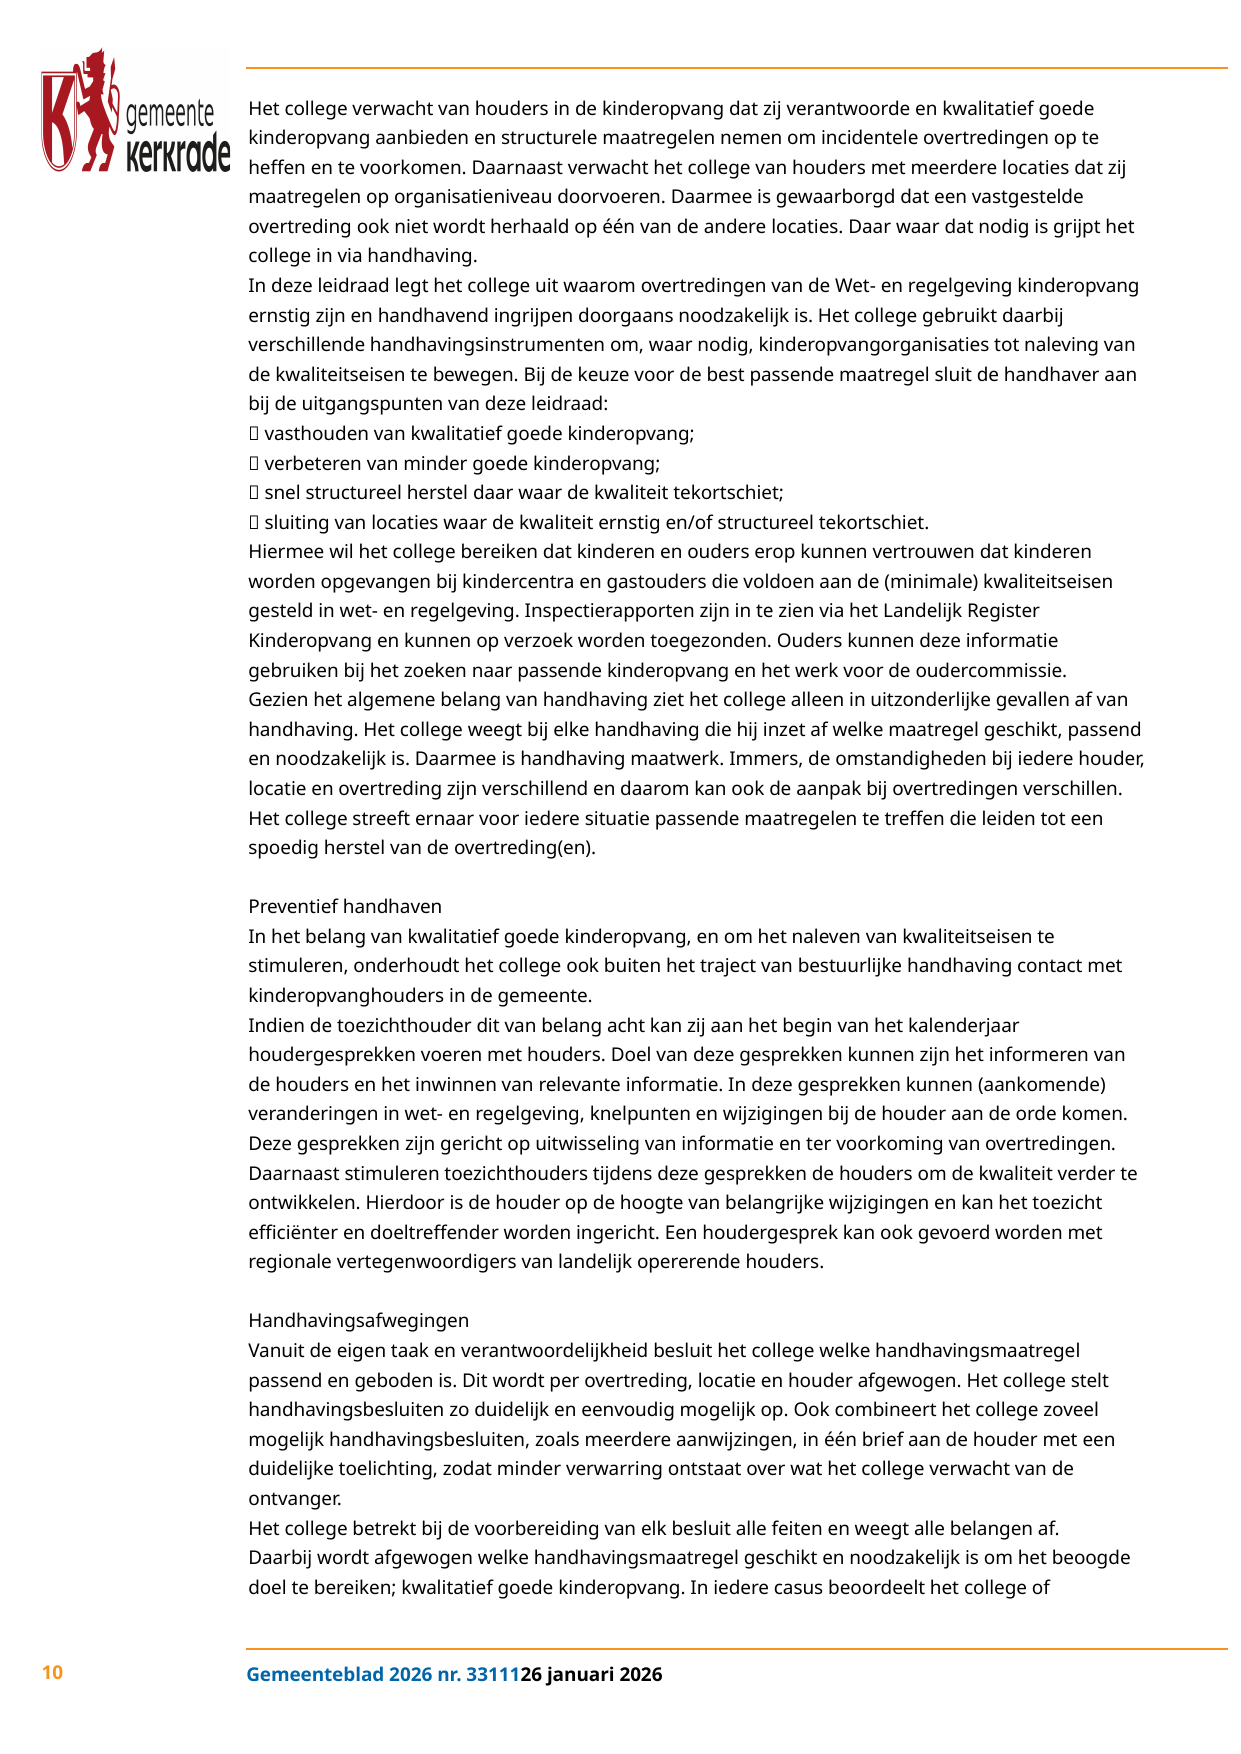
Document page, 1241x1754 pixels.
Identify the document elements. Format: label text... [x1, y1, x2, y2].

text In het belang van kwalitatief goede kinderopvang, en om het naleven van kwaliteitseisen te stimuleren, onderhoudt het college ook buiten het traject van bestuurlijke handhaving contact met kinderopvanghouders in de gemeente. [248, 923, 1152, 1008]
text  verbeteren van minder goede kinderopvang; [248, 450, 1152, 476]
text Daarbij wordt afgewogen welke handhavingsmaatregel geschikt en noodzakelijk is om het beoogde doel te bereiken; kwalitatief goede kinderopvang. In iedere casus beoordeelt het college of [248, 1544, 1152, 1600]
text Het college betrekt bij de voorbereiding van elk besluit alle feiten en weegt alle belangen af. [248, 1515, 1152, 1541]
text Indien de toezichthouder dit van belang acht kan zij aan het begin van het kalenderjaar houdergesprekken voeren met houders. Doel van deze gesprekken kunnen zijn het informeren van de houders en het inwinnen van relevante informatie. In deze gesprekken kunnen (aankomende) veranderingen in wet- en regelgeving, knelpunten en wijzigingen bij de houder aan de orde komen. Deze gesprekken zijn gericht op uitwisseling van informatie en ter voorkoming van overtredingen. Daarnaast stimuleren toezichthouders tijdens deze gesprekken de houders om de kwaliteit verder te ontwikkelen. Hierdoor is de houder op de hoogte van belangrijke wijzigingen en kan het toezicht efficiënter en doeltreffender worden ingericht. Een houdergesprek kan ook gevoerd worden met regionale vertegenwoordigers van landelijk opererende houders. [248, 1012, 1152, 1274]
text Het college verwacht van houders in de kinderopvang dat zij verantwoorde en kwalitatief goede kinderopvang aanbieden en structurele maatregelen nemen om incidentele overtredingen op te heffen en te voorkomen. Daarnaast verwacht het college van houders met meerdere locaties dat zij maatregelen op organisatieniveau doorvoeren. Daarmee is gewaarborgd dat een vastgestelde overtreding ook niet wordt herhaald op één van de andere locaties. Daar waar dat nodig is grijpt het college in via handhaving. [248, 95, 1152, 268]
text Vanuit de eigen taak en verantwoordelijkheid besluit het college welke handhavingsmaatregel passend en geboden is. Dit wordt per overtreding, locatie en houder afgewogen. Het college stelt handhavingsbesluiten zo duidelijk en eenvoudig mogelijk op. Ook combineert het college zoveel mogelijk handhavingsbesluiten, zoals meerdere aanwijzingen, in één brief aan de houder met een duidelijke toelichting, zodat minder verwarring ontstaat over wat het college verwacht van de ontvanger. [248, 1337, 1152, 1511]
text Hiermee wil het college bereiken dat kinderen en ouders erop kunnen vertrouwen dat kinderen worden opgevangen bij kindercentra en gastouders die voldoen aan de (minimale) kwaliteitseisen gesteld in wet- en regelgeving. Inspectierapporten zijn in te zien via het Landelijk Register Kinderopvang en kunnen op verzoek worden toegezonden. Ouders kunnen deze informatie gebruiken bij het zoeken naar passende kinderopvang en het werk voor de oudercommissie. [248, 538, 1152, 683]
text Handhavingsafwegingen [248, 1308, 1152, 1333]
text Preventief handhaven [248, 893, 1152, 919]
text Gezien het algemene belang van handhaving ziet het college alleen in uitzonderlijke gevallen af van handhaving. Het college weegt bij elke handhaving die hij inzet af welke maatregel geschikt, passend en noodzakelijk is. Daarmee is handhaving maatwerk. Immers, de omstandigheden bij iedere houder, locatie en overtreding zijn verschillend en daarom kan ook de aanpak bij overtredingen verschillen. Het college streeft ernaar voor iedere situatie passende maatregelen te treffen die leiden tot een spoedig herstel van de overtreding(en). [248, 686, 1152, 860]
text In deze leidraad legt het college uit waarom overtredingen van de Wet- en regelgeving kinderopvang ernstig zijn en handhavend ingrijpen doorgaans noodzakelijk is. Het college gebruikt daarbij verschillende handhavingsinstrumenten om, waar nodig, kinderopvangorganisaties tot naleving van de kwaliteitseisen te bewegen. Bij de keuze voor de best passende maatregel sluit de handhaver aan bij de uitgangspunten van deze leidraad: [248, 272, 1152, 416]
text  snel structureel herstel daar waar de kwaliteit tekortschiet; [248, 479, 1152, 505]
text  sluiting van locaties waar de kwaliteit ernstig en/of structureel tekortschiet. [248, 509, 1152, 535]
picture [41, 47, 231, 172]
text  vasthouden van kwalitatief goede kinderopvang; [248, 420, 1152, 446]
